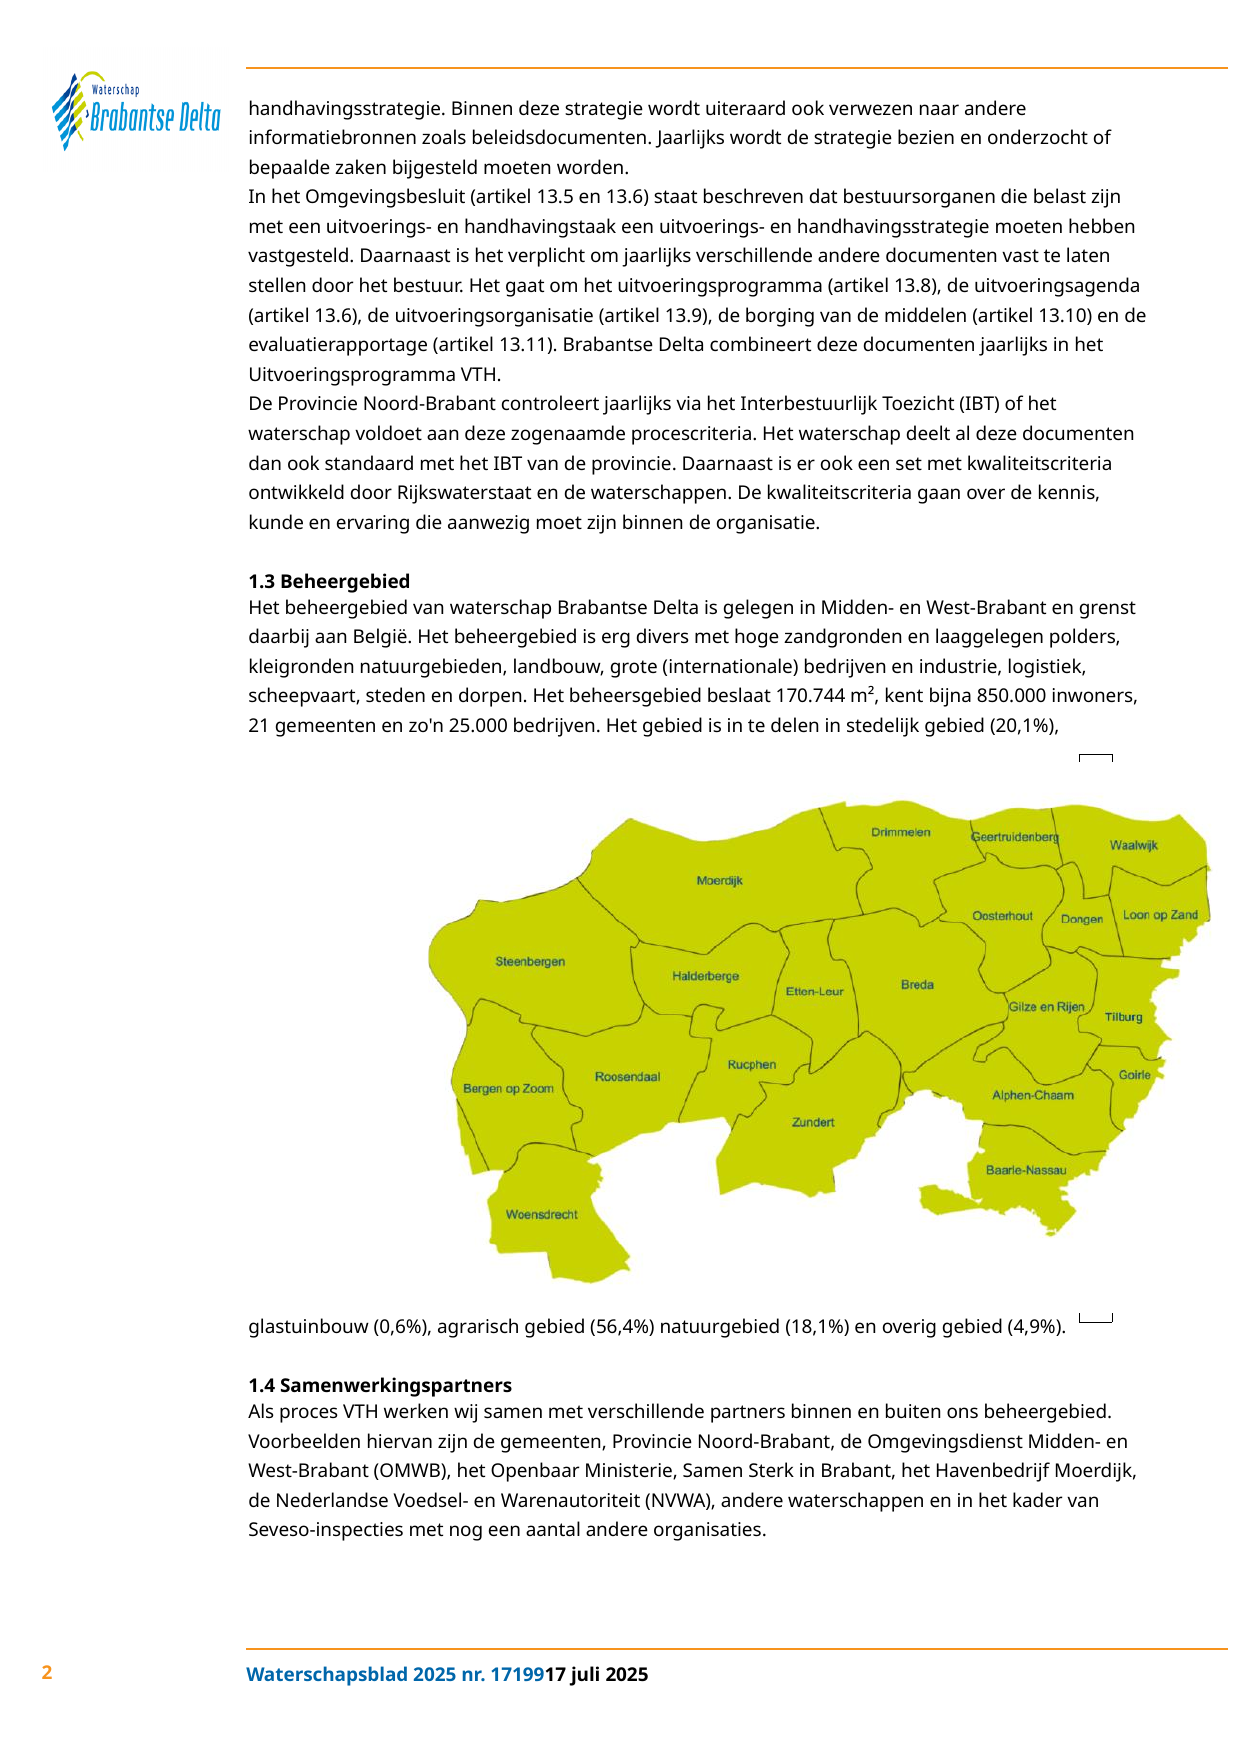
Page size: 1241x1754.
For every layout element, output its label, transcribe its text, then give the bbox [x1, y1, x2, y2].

text De Provincie Noord-Brabant controleert jaarlijks via het Interbestuurlijk Toezicht (IBT) of het waterschap voldoet aan deze zogenaamde procescriteria. Het waterschap deelt al deze documenten dan ook standaard met het IBT van de provincie. Daarnaast is er ook een set met kwaliteitscriteria ontwikkeld door Rijkswaterstaat en de waterschappen. De kwaliteitscriteria gaan over de kennis, kunde en ervaring die aanwezig moet zijn binnen de organisatie. [248, 391, 1152, 535]
text handhavingsstrategie. Binnen deze strategie wordt uiteraard ook verwezen naar andere informatiebronnen zoals beleidsdocumenten. Jaarlijks wordt de strategie bezien en onderzocht of bepaalde zaken bijgesteld moeten worden. [248, 95, 1152, 180]
text In het Omgevingsbesluit (artikel 13.5 en 13.6) staat beschreven dat bestuursorganen die belast zijn met een uitvoerings- en handhavingstaak een uitvoerings- en handhavingsstrategie moeten hebben vastgesteld. Daarnaast is het verplicht om jaarlijks verschillende andere documenten vast te laten stellen door het bestuur. Het gaat om het uitvoeringsprogramma (artikel 13.8), de uitvoeringsagenda (artikel 13.6), de uitvoeringsorganisatie (artikel 13.9), de borging van de middelen (artikel 13.10) en de evaluatierapportage (artikel 13.11). Brabantse Delta combineert deze documenten jaarlijks in het Uitvoeringsprogramma VTH. [248, 183, 1152, 387]
text Als proces VTH werken wij samen met verschillende partners binnen en buiten ons beheergebied. Voorbeelden hiervan zijn de gemeenten, Provincie Noord-Brabant, de Omgevingsdienst Midden- en West-Brabant (OMWB), het Openbaar Ministerie, Samen Sterk in Brabant, het Havenbedrijf Moerdijk, de Nederlandse Voedsel- en Warenautoriteit (NVWA), andere waterschappen en in het kader van Seveso-inspecties met nog een aantal andere organisaties. [248, 1398, 1152, 1542]
text Het beheergebied van waterschap Brabantse Delta is gelegen in Midden- en West-Brabant en grenst daarbij aan België. Het beheergebied is erg divers met hoge zandgronden en laaggelegen polders, kleigronden natuurgebieden, landbouw, grote (internationale) bedrijven en industrie, logistiek, scheepvaart, steden en dorpen. Het beheersgebied beslaat 170.744 m², kent bijna 850.000 inwoners, 21 gemeenten en zo'n 25.000 bedrijven. Het gebied is in te delen in stedelijk gebied (20,1%), glastuinbouw (0,6%), agrarisch gebied (56,4%) natuurgebied (18,1%) en overig gebied (4,9%). [248, 594, 1152, 1339]
text 1.4 Samenwerkingspartners [248, 1373, 1152, 1398]
picture [336, 762, 1240, 1313]
picture [41, 47, 231, 172]
text 1.3 Beheergebied [248, 568, 1152, 594]
